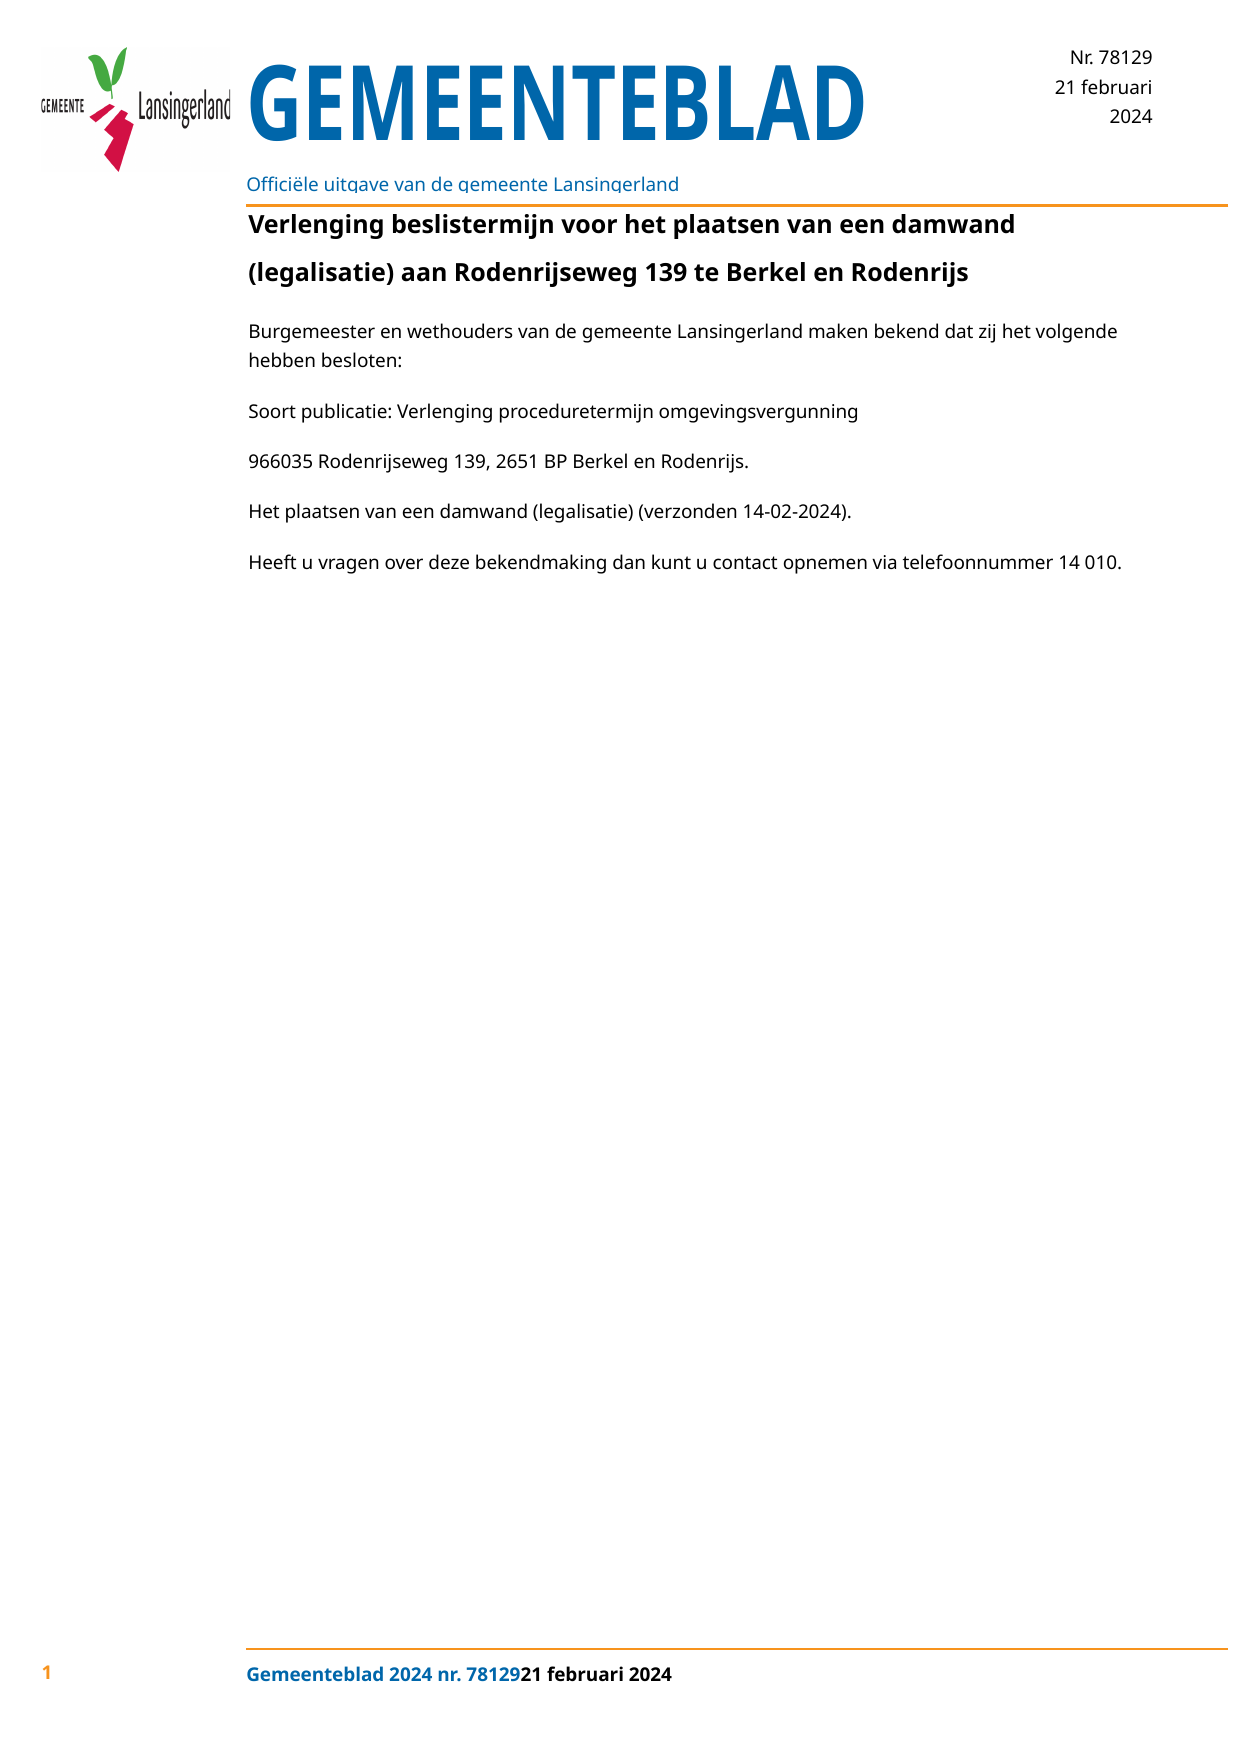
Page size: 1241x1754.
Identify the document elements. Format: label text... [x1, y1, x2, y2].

text Het plaatsen van een damwand (legalisatie) (verzonden 14-02-2024). [248, 499, 1152, 524]
text 966035 Rodenrijseweg 139, 2651 BP Berkel en Rodenrijs. [248, 448, 1152, 474]
text Soort publicatie: Verlenging proceduretermijn omgevingsvergunning [248, 398, 1152, 424]
picture [41, 47, 231, 172]
text Heeft u vragen over deze bekendmaking dan kunt u contact opnemen via telefoonnummer 14 010. [248, 549, 1152, 575]
text Verlenging beslistermijn voor het plaatsen van een damwand (legalisatie) aan Rodenrijseweg 139 te Berkel en Rodenrijs [248, 207, 1152, 288]
text Burgemeester en wethouders van de gemeente Lansingerland maken bekend dat zij het volgende hebben besloten: [248, 318, 1152, 373]
